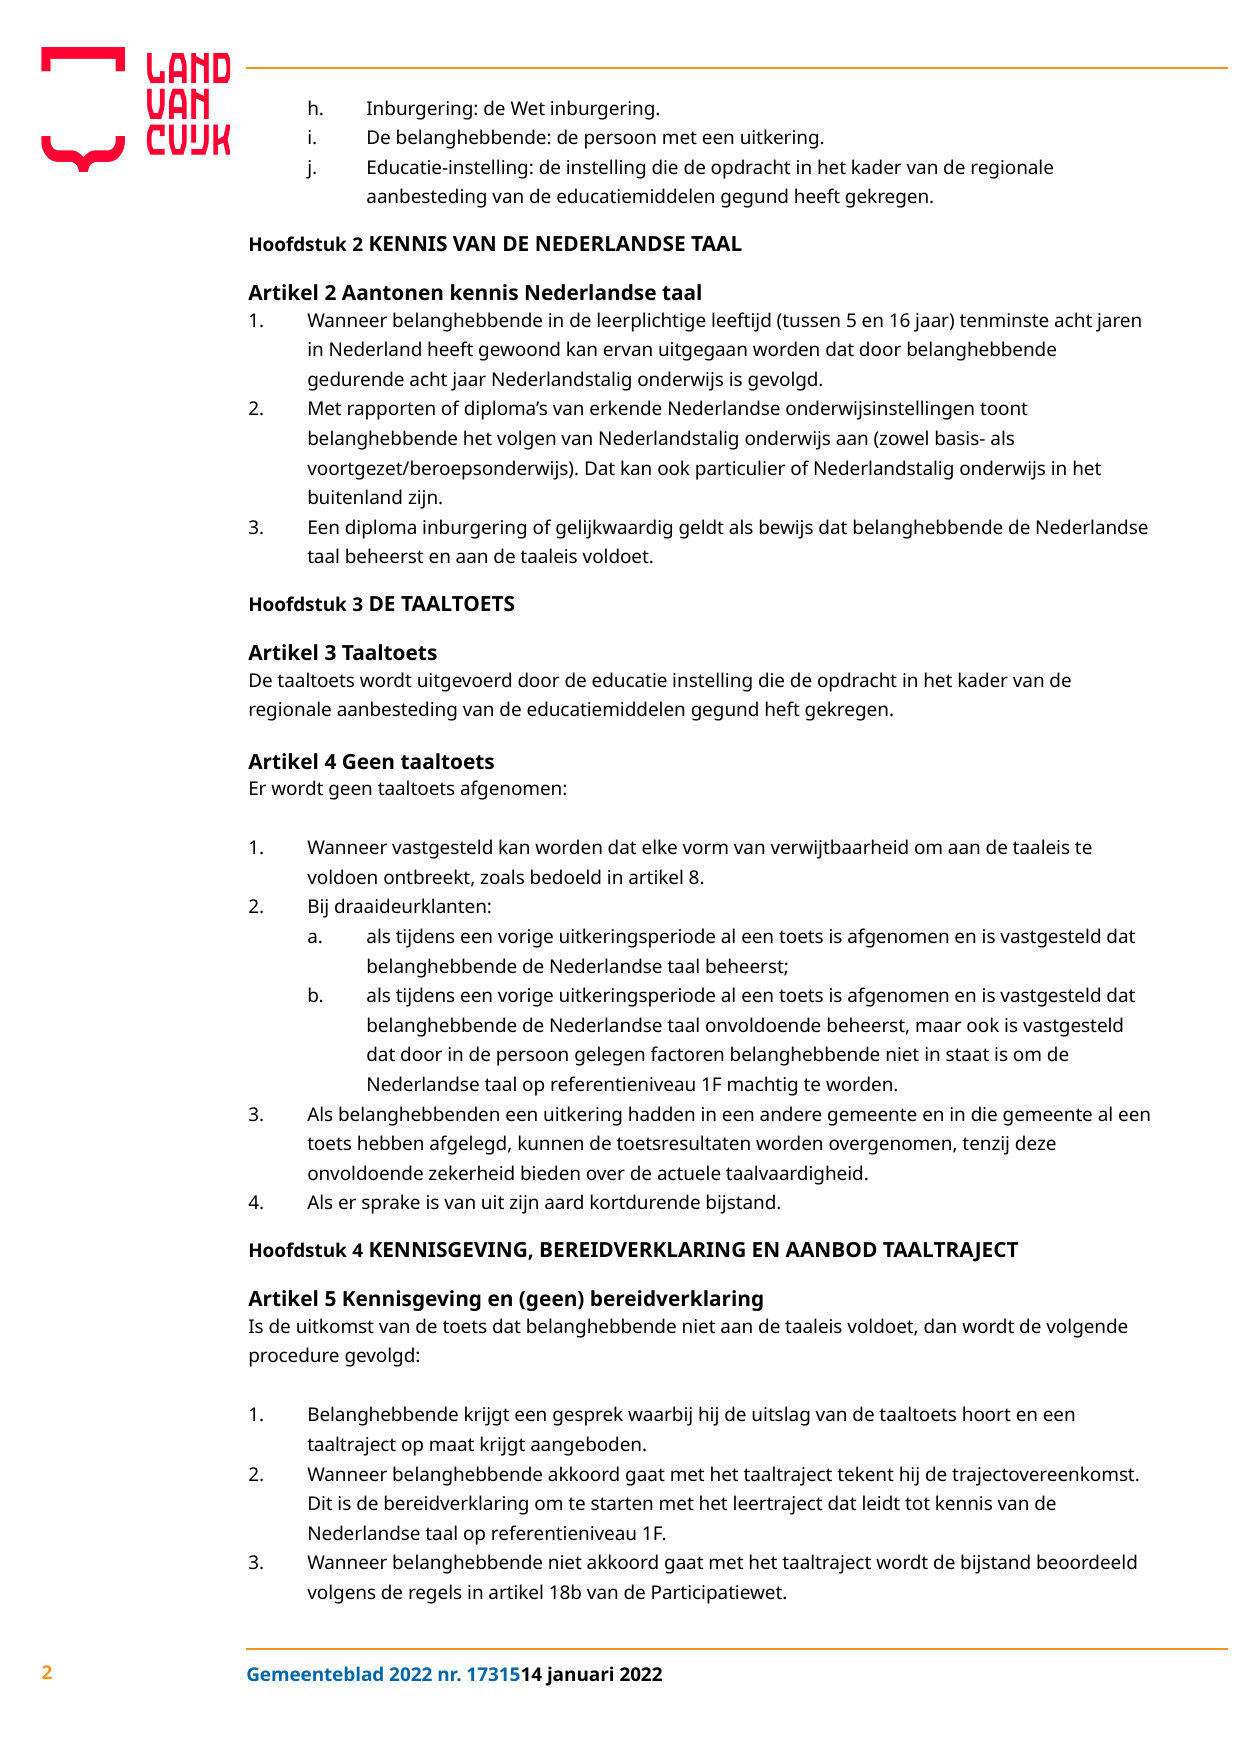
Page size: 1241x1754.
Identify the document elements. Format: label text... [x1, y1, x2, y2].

list Bij draaideurklanten: [248, 894, 1152, 919]
list Belanghebbende krijgt een gesprek waarbij hij de uitslag van de taaltoets hoort en een taaltraject op maat krijgt aangeboden. [248, 1402, 1152, 1457]
list als tijdens een vorige uitkeringsperiode al een toets is afgenomen en is vastgesteld dat belanghebbende de Nederlandse taal onvoldoende beheerst, maar ook is vastgesteld dat door in de persoon gelegen factoren belanghebbende niet in staat is om de Nederlandse taal op referentieniveau 1F machtig te worden. [307, 982, 1152, 1097]
text De taaltoets wordt uitgevoerd door de educatie instelling die de opdracht in het kader van de regionale aanbesteding van de educatiemiddelen gegund heft gekregen. [248, 667, 1152, 722]
list Wanneer belanghebbende niet akkoord gaat met het taaltraject wordt de bijstand beoordeeld volgens de regels in artikel 18b van de Participatiewet. [248, 1549, 1152, 1605]
text Artikel 4 Geen taaltoets [248, 747, 1152, 775]
list Als er sprake is van uit zijn aard kortdurende bijstand. [248, 1189, 1152, 1215]
text Artikel 5 Kennisgeving en (geen) bereidverklaring [248, 1284, 1152, 1313]
text Artikel 2 Aantonen kennis Nederlandse taal [248, 278, 1152, 307]
list Met rapporten of diploma’s van erkende Nederlandse onderwijsinstellingen toont belanghebbende het volgen van Nederlandstalig onderwijs aan (zowel basis- als voortgezet/beroepsonderwijs). Dat kan ook particulier of Nederlandstalig onderwijs in het buitenland zijn. [248, 396, 1152, 510]
list De belanghebbende: de persoon met een uitkering. [307, 124, 1152, 150]
text Hoofdstuk 4 KENNISGEVING, BEREIDVERKLARING EN AANBOD TAALTRAJECT [248, 1235, 1152, 1263]
text Is de uitkomst van de toets dat belanghebbende niet aan de taaleis voldoet, dan wordt de volgende procedure gevolgd: [248, 1313, 1152, 1368]
list Wanneer belanghebbende akkoord gaat met het taaltraject tekent hij de trajectovereenkomst. Dit is de bereidverklaring om te starten met het leertraject dat leidt tot kennis van de Nederlandse taal op referentieniveau 1F. [248, 1461, 1152, 1546]
text Er wordt geen taaltoets afgenomen: [248, 775, 1152, 801]
text Hoofdstuk 3 DE TAALTOETS [248, 589, 1152, 618]
list Inburgering: de Wet inburgering. [307, 95, 1152, 121]
list als tijdens een vorige uitkeringsperiode al een toets is afgenomen en is vastgesteld dat belanghebbende de Nederlandse taal beheerst; [307, 923, 1152, 978]
list Een diploma inburgering of gelijkwaardig geldt als bewijs dat belanghebbende de Nederlandse taal beheerst en aan de taaleis voldoet. [248, 514, 1152, 569]
text Artikel 3 Taaltoets [248, 638, 1152, 667]
list Als belanghebbenden een uitkering hadden in een andere gemeente en in die gemeente al een toets hebben afgelegd, kunnen de toetsresultaten worden overgenomen, tenzij deze onvoldoende zekerheid bieden over de actuele taalvaardigheid. [248, 1101, 1152, 1186]
list Educatie-instelling: de instelling die de opdracht in het kader van de regionale aanbesteding van de educatiemiddelen gegund heeft gekregen. [307, 154, 1152, 209]
list Wanneer belanghebbende in de leerplichtige leeftijd (tussen 5 en 16 jaar) tenminste acht jaren in Nederland heeft gewoond kan ervan uitgegaan worden dat door belanghebbende gedurende acht jaar Nederlandstalig onderwijs is gevolgd. [248, 307, 1152, 392]
list Wanneer vastgesteld kan worden dat elke vorm van verwijtbaarheid om aan de taaleis te voldoen ontbreekt, zoals bedoeld in artikel 8. [248, 834, 1152, 890]
picture [41, 47, 231, 172]
text Hoofdstuk 2 KENNIS VAN DE NEDERLANDSE TAAL [248, 229, 1152, 258]
